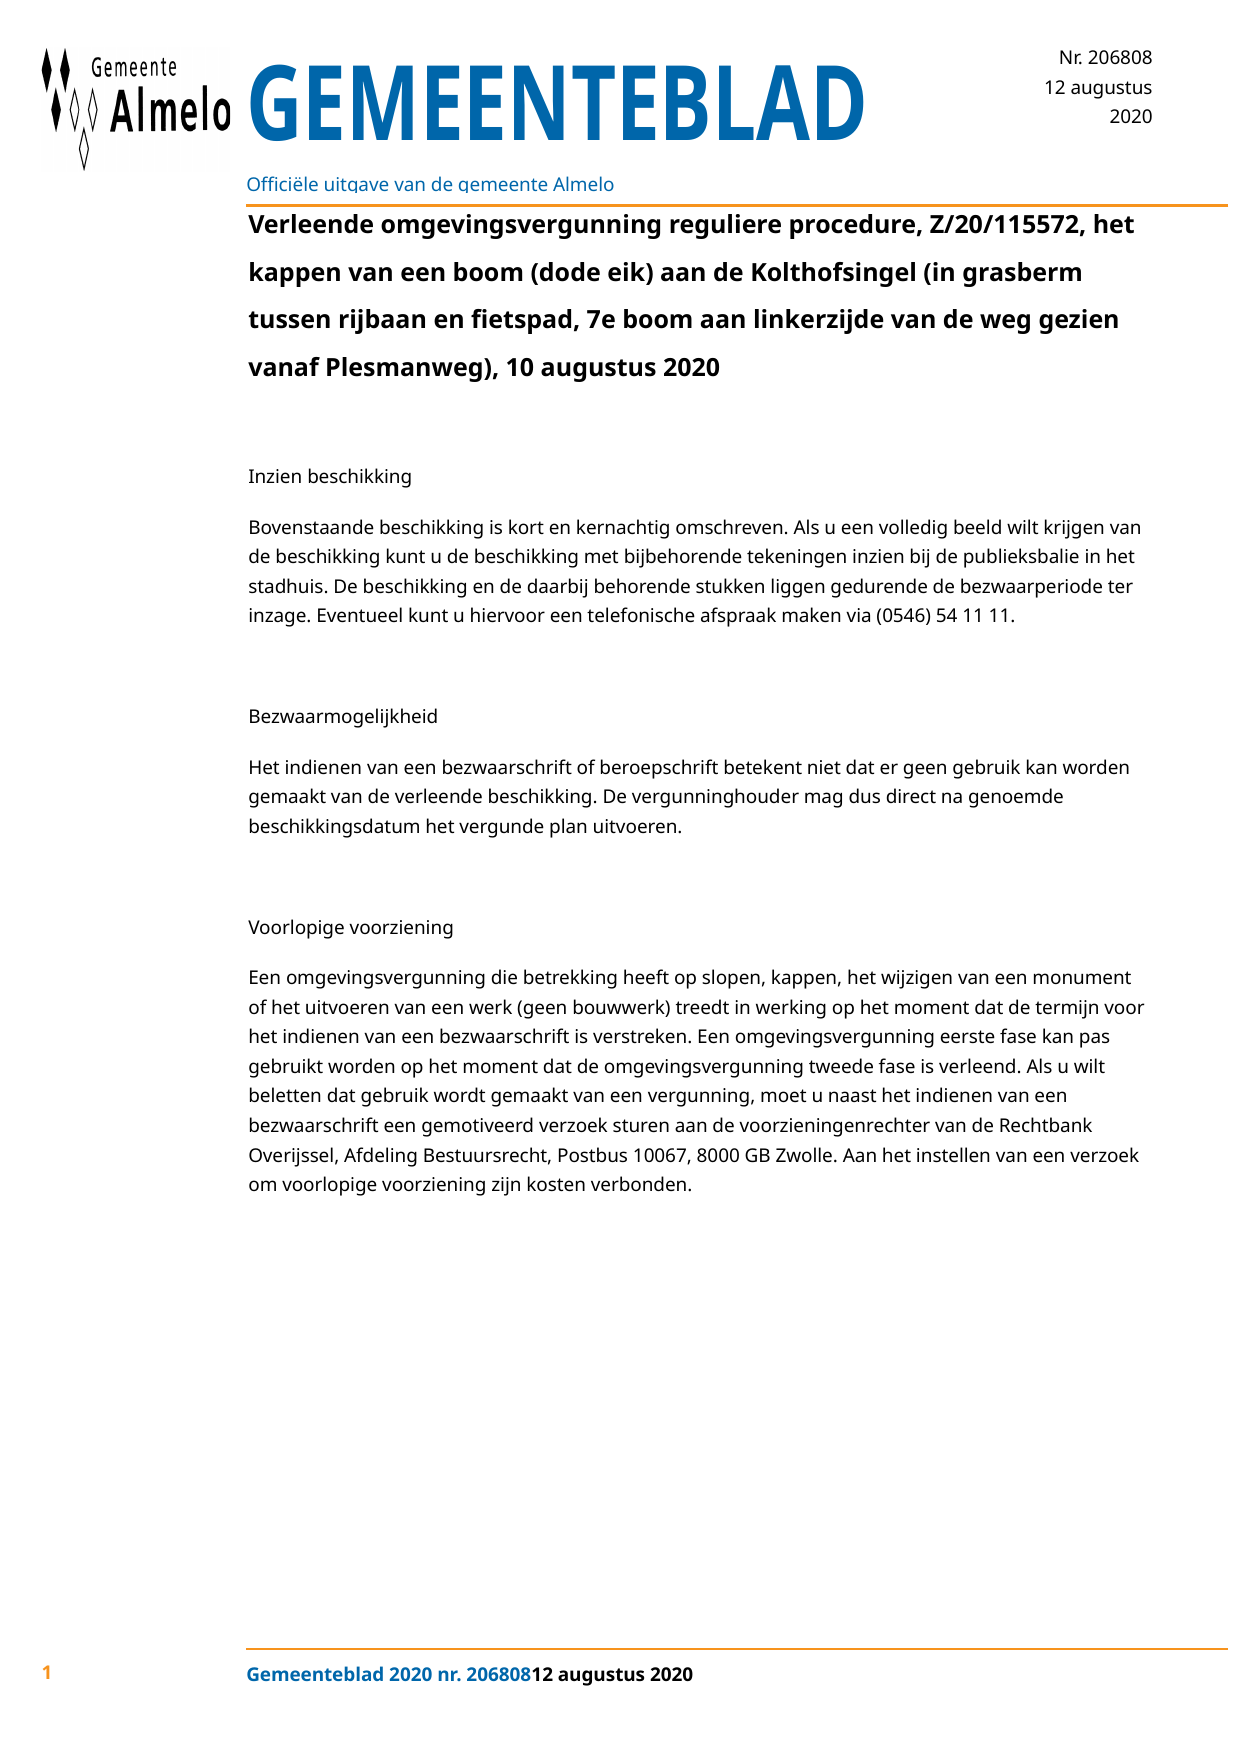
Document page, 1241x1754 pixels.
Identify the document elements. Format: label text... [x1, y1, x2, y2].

picture [41, 47, 231, 172]
text Inzien beschikking [248, 463, 1152, 489]
text Voorlopige voorziening [248, 914, 1152, 940]
text Bovenstaande beschikking is kort en kernachtig omschreven. Als u een volledig beeld wilt krijgen van de beschikking kunt u de beschikking met bijbehorende tekeningen inzien bij de publieksbalie in het stadhuis. De beschikking en de daarbij behorende stukken liggen gedurende de bezwaarperiode ter inzage. Eventueel kunt u hiervoor een telefonische afspraak maken via (0546) 54 11 11. [248, 514, 1152, 628]
text Bezwaarmogelijkheid [248, 703, 1152, 729]
text Het indienen van een bezwaarschrift of beroepschrift betekent niet dat er geen gebruik kan worden gemaakt van de verleende beschikking. De vergunninghouder mag dus direct na genoemde beschikkingsdatum het vergunde plan uitvoeren. [248, 754, 1152, 839]
text Verleende omgevingsvergunning reguliere procedure, Z/20/115572, het kappen van een boom (dode eik) aan de Kolthofsingel (in grasberm tussen rijbaan en fietspad, 7e boom aan linkerzijde van de weg gezien vanaf Plesmanweg), 10 augustus 2020 [248, 207, 1152, 384]
text Een omgevingsvergunning die betrekking heeft op slopen, kappen, het wijzigen van een monument of het uitvoeren van een werk (geen bouwwerk) treedt in werking op het moment dat de termijn voor het indienen van een bezwaarschrift is verstreken. Een omgevingsvergunning eerste fase kan pas gebruikt worden op het moment dat de omgevingsvergunning tweede fase is verleend. Als u wilt beletten dat gebruik wordt gemaakt van een vergunning, moet u naast het indienen van een bezwaarschrift een gemotiveerd verzoek sturen aan de voorzieningenrechter van de Rechtbank Overijssel, Afdeling Bestuursrecht, Postbus 10067, 8000 GB Zwolle. Aan het instellen van een verzoek om voorlopige voorziening zijn kosten verbonden. [248, 964, 1152, 1197]
